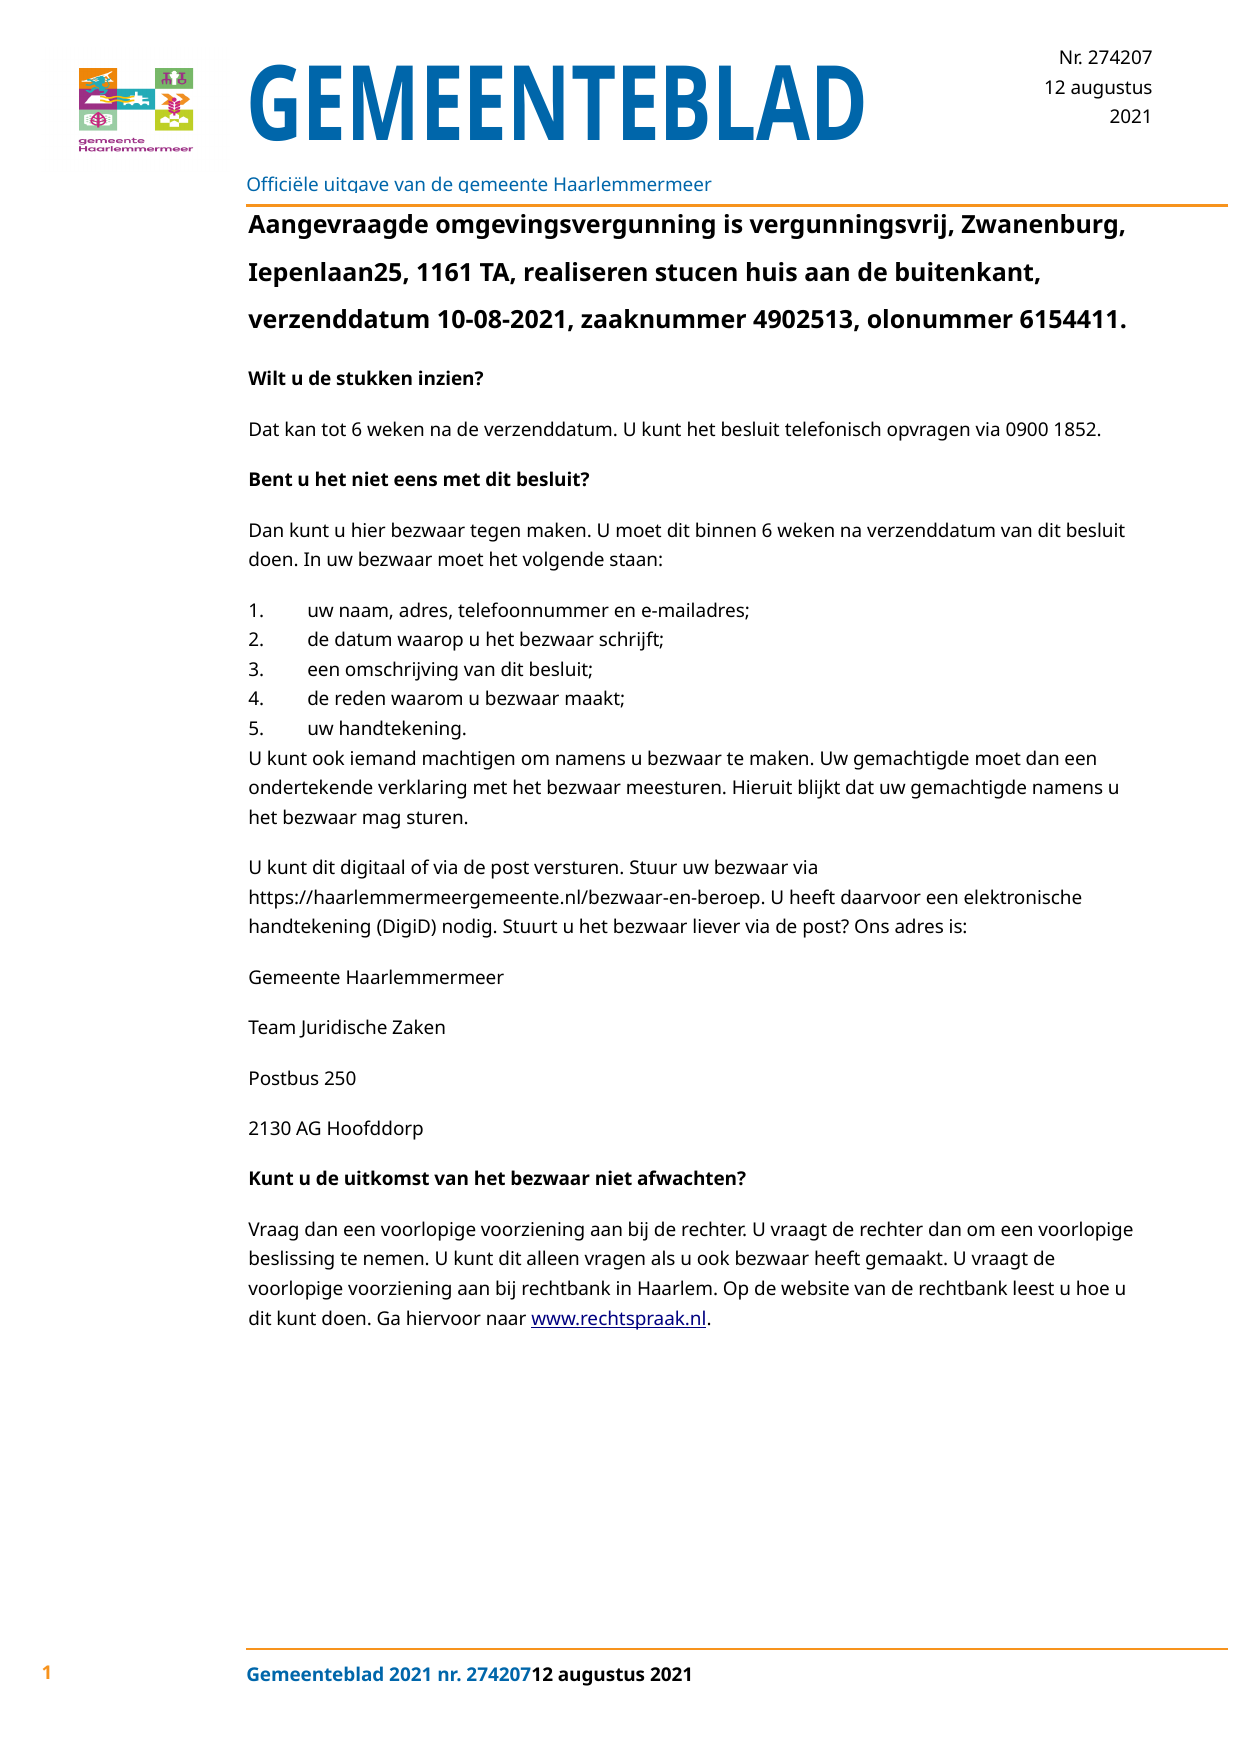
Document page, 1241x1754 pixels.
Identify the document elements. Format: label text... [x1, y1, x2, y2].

text Team Juridische Zaken [248, 1014, 1152, 1040]
list een omschrijving van dit besluit; [248, 656, 1152, 682]
picture [41, 47, 231, 172]
text Dan kunt u hier bezwaar tegen maken. U moet dit binnen 6 weken na verzenddatum van dit besluit doen. In uw bezwaar moet het volgende staan: [248, 517, 1152, 572]
text Gemeente Haarlemmermeer [248, 964, 1152, 989]
text Aangevraagde omgevingsvergunning is vergunningsvrij, Zwanenburg, Iepenlaan25, 1161 TA, realiseren stucen huis aan de buitenkant, verzenddatum 10-08-2021, zaaknummer 4902513, olonummer 6154411. [248, 207, 1152, 336]
text U kunt dit digitaal of via de post versturen. Stuur uw bezwaar via https://haarlemmermeergemeente.nl/bezwaar-en-beroep. U heeft daarvoor een elektronische handtekening (DigiD) nodig. Stuurt u het bezwaar liever via de post? Ons adres is: [248, 854, 1152, 939]
text 2130 AG Hoofddorp [248, 1115, 1152, 1141]
list uw handtekening. [248, 715, 1152, 741]
text Kunt u de uitkomst van het bezwaar niet afwachten? [248, 1166, 1152, 1191]
text Wilt u de stukken inzien? [248, 366, 1152, 391]
list de reden waarom u bezwaar maakt; [248, 686, 1152, 711]
text U kunt ook iemand machtigen om namens u bezwaar te maken. Uw gemachtigde moet dan een ondertekende verklaring met het bezwaar meesturen. Hieruit blijkt dat uw gemachtigde namens u het bezwaar mag sturen. [248, 745, 1152, 829]
text Vraag dan een voorlopige voorziening aan bij de rechter. U vraagt de rechter dan om een voorlopige beslissing te nemen. U kunt dit alleen vragen als u ook bezwaar heeft gemaakt. U vraagt de voorlopige voorziening aan bij rechtbank in Haarlem. Op de website van de rechtbank leest u hoe u dit kunt doen. Ga hiervoor naar www.rechtspraak.nl. [248, 1216, 1152, 1330]
text Bent u het niet eens met dit besluit? [248, 466, 1152, 492]
list de datum waarop u het bezwaar schrijft; [248, 626, 1152, 652]
text Dat kan tot 6 weken na de verzenddatum. U kunt het besluit telefonisch opvragen via 0900 1852. [248, 416, 1152, 442]
list uw naam, adres, telefoonnummer en e-mailadres; [248, 597, 1152, 622]
text Postbus 250 [248, 1065, 1152, 1090]
